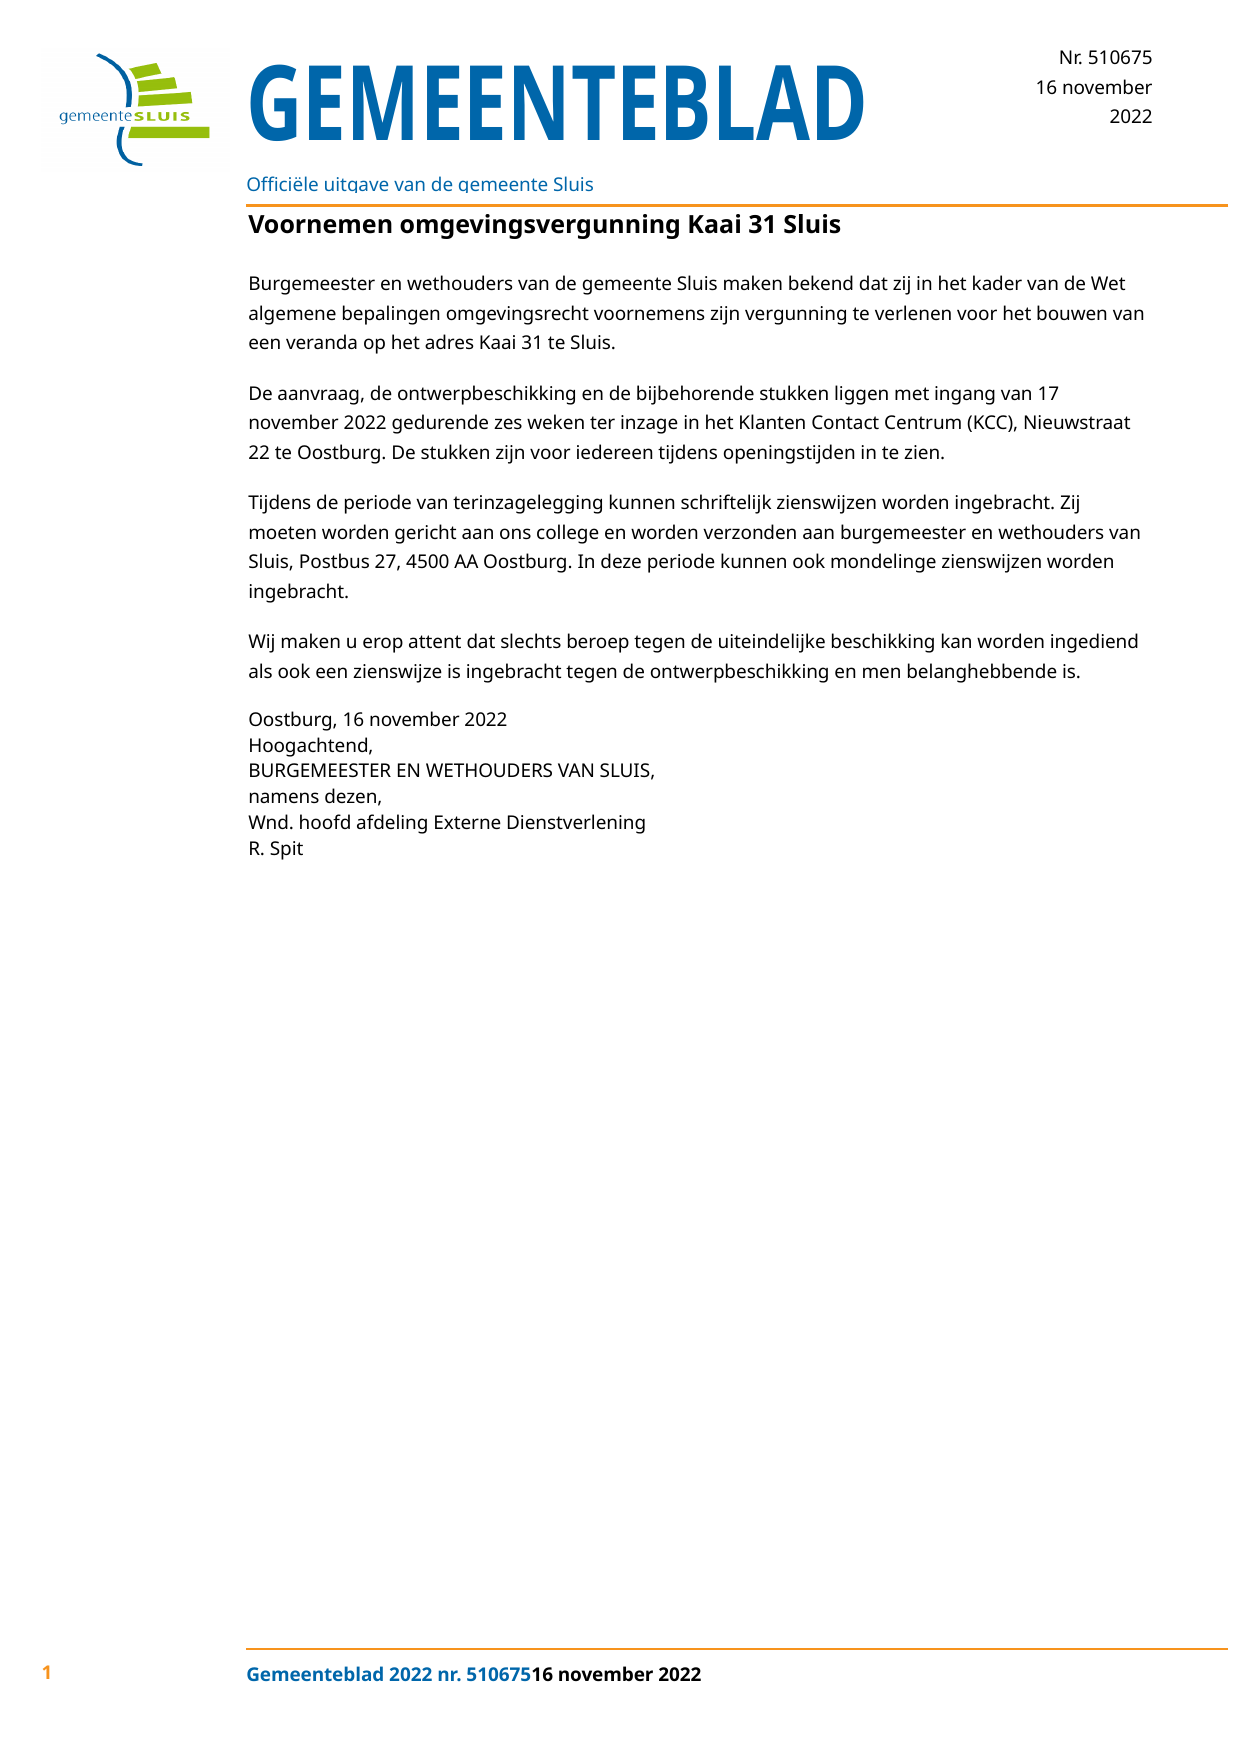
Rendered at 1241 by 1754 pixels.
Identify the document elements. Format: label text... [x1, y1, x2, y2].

text De aanvraag, de ontwerpbeschikking en de bijbehorende stukken liggen met ingang van 17 november 2022 gedurende zes weken ter inzage in het Klanten Contact Centrum (KCC), Nieuwstraat 22 te Oostburg. De stukken zijn voor iedereen tijdens openingstijden in te zien. [248, 380, 1152, 465]
text namens dezen, [248, 783, 1152, 809]
text Voornemen omgevingsvergunning Kaai 31 Sluis [248, 207, 1152, 241]
text R. Spit [248, 835, 1152, 860]
text Wij maken u erop attent dat slechts beroep tegen de uiteindelijke beschikking kan worden ingediend als ook een zienswijze is ingebracht tegen de ontwerpbeschikking en men belanghebbende is. [248, 629, 1152, 684]
text Burgemeester en wethouders van de gemeente Sluis maken bekend dat zij in het kader van de Wet algemene bepalingen omgevingsrecht voornemens zijn vergunning te verlenen voor het bouwen van een veranda op het adres Kaai 31 te Sluis. [248, 270, 1152, 355]
text Oostburg, 16 november 2022 [248, 706, 1152, 732]
picture [41, 47, 231, 172]
text Wnd. hoofd afdeling Externe Dienstverlening [248, 809, 1152, 835]
text BURGEMEESTER EN WETHOUDERS VAN SLUIS, [248, 757, 1152, 783]
text Hoogachtend, [248, 732, 1152, 757]
text Tijdens de periode van terinzagelegging kunnen schriftelijk zienswijzen worden ingebracht. Zij moeten worden gericht aan ons college en worden verzonden aan burgemeester en wethouders van Sluis, Postbus 27, 4500 AA Oostburg. In deze periode kunnen ook mondelinge zienswijzen worden ingebracht. [248, 489, 1152, 604]
